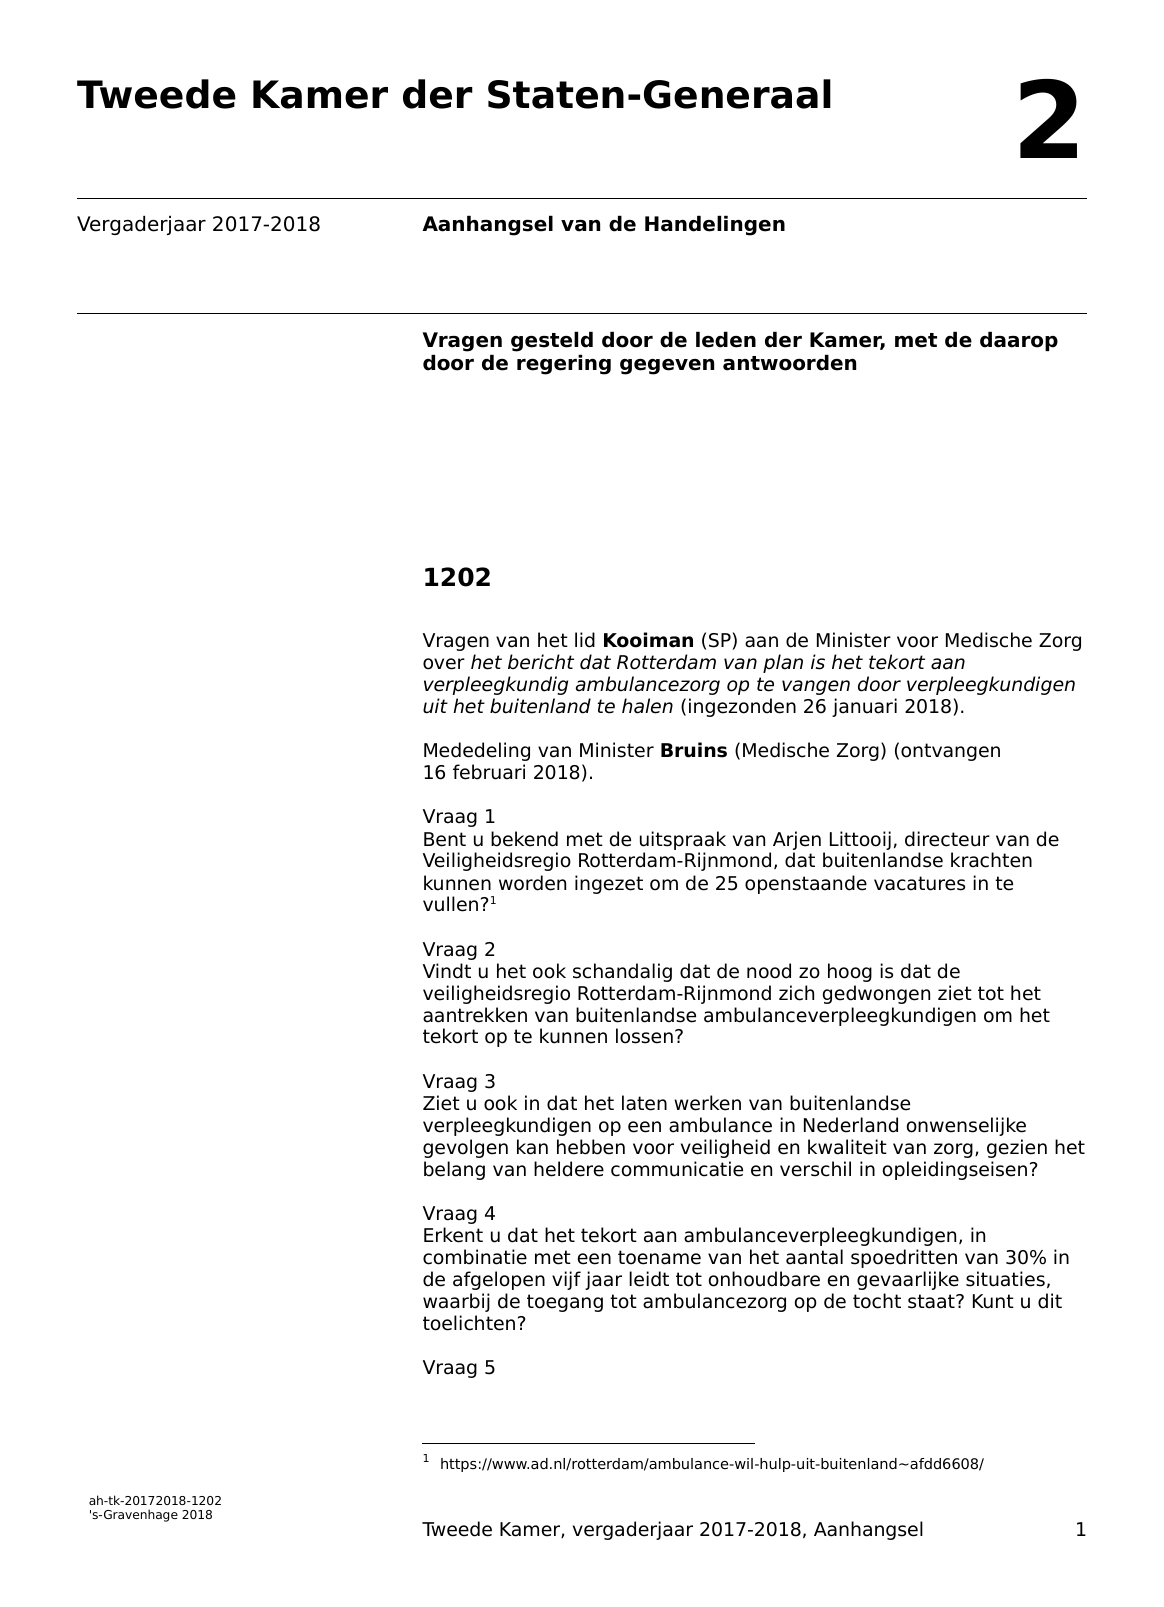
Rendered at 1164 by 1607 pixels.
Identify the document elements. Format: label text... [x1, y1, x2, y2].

text Vraag 2 [422, 938, 1087, 961]
text Vraag 5 [422, 1357, 1087, 1379]
table_header Tweede Kamer der Staten-Generaal [77, 59, 886, 198]
table_cell Vergaderjaar 2017-2018 [77, 199, 422, 313]
table_cell Aanhangsel van de Handelingen [422, 199, 1087, 313]
text Erkent u dat het tekort aan ambulanceverpleegkundigen, in combinatie met een toename van het aantal spoedritten van 30% in de afgelopen vijf jaar leidt tot onhoudbare en gevaarlijke situaties, waarbij de toegang tot ambulancezorg op de tocht staat? Kunt u dit toelichten? [422, 1225, 1087, 1334]
text Vraag 1 [422, 806, 1087, 828]
text Bent u bekend met de uitspraak van Arjen Littooij, directeur van de Veiligheidsregio Rotterdam-Rijnmond, dat buitenlandse krachten kunnen worden ingezet om de 25 openstaande vacatures in te vullen? [422, 828, 1087, 916]
text Vragen van het lid Kooiman (SP) aan de Minister voor Medische Zorg over het bericht dat Rotterdam van plan is het tekort aan verpleegkundig ambulancezorg op te vangen door verpleegkundigen uit het buitenland te halen (ingezonden 26 januari 2018). [422, 630, 1087, 718]
table_cell Vragen gesteld door de leden der Kamer, met de daarop door de regering gegeven antwoorden [422, 314, 1087, 375]
text Mededeling van Minister Bruins (Medische Zorg) (ontvangen 16 februari 2018). [422, 740, 1087, 784]
table_cell [77, 314, 422, 375]
text Vraag 3 [422, 1071, 1087, 1093]
text 1202 [422, 563, 1087, 592]
table_header 2 [886, 59, 1087, 198]
text Vindt u het ook schandalig dat de nood zo hoog is dat de veiligheidsregio Rotterdam-Rijnmond zich gedwongen ziet tot het aantrekken van buitenlandse ambulanceverpleegkundigen om het tekort op te kunnen lossen? [422, 961, 1087, 1048]
text Vraag 4 [422, 1203, 1087, 1225]
text https://www.ad.nl/rotterdam/ambulance-wil-hulp-uit-buitenland~afdd6608/ [422, 1452, 1087, 1474]
text Ziet u ook in dat het laten werken van buitenlandse verpleegkundigen op een ambulance in Nederland onwenselijke gevolgen kan hebben voor veiligheid en kwaliteit van zorg, gezien het belang van heldere communicatie en verschil in opleidingseisen? [422, 1093, 1087, 1181]
text ah-tk-20172018-1202 [88, 1494, 323, 1508]
text 's-Gravenhage 2018 [88, 1508, 323, 1522]
